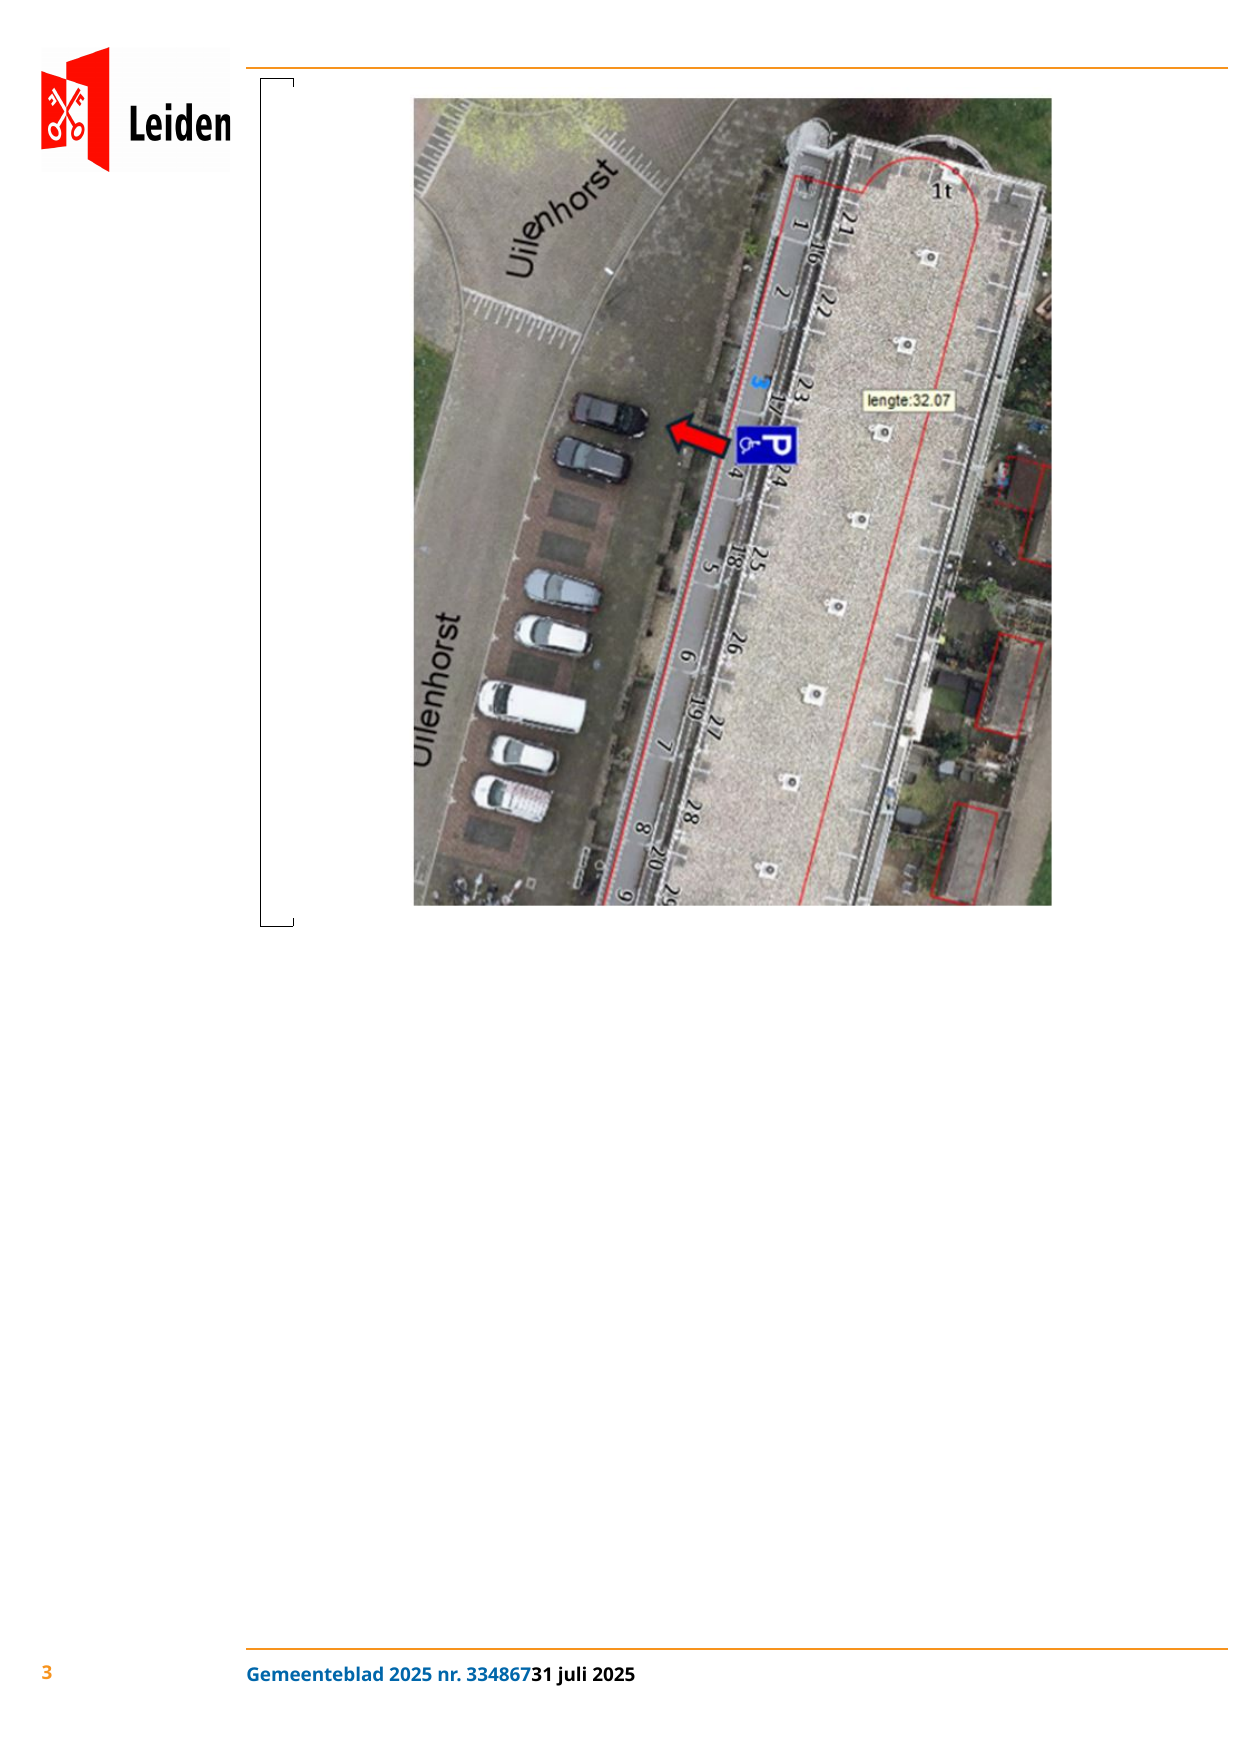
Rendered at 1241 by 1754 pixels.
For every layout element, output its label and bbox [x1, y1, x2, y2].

picture [268, 87, 1173, 918]
picture [41, 47, 231, 172]
